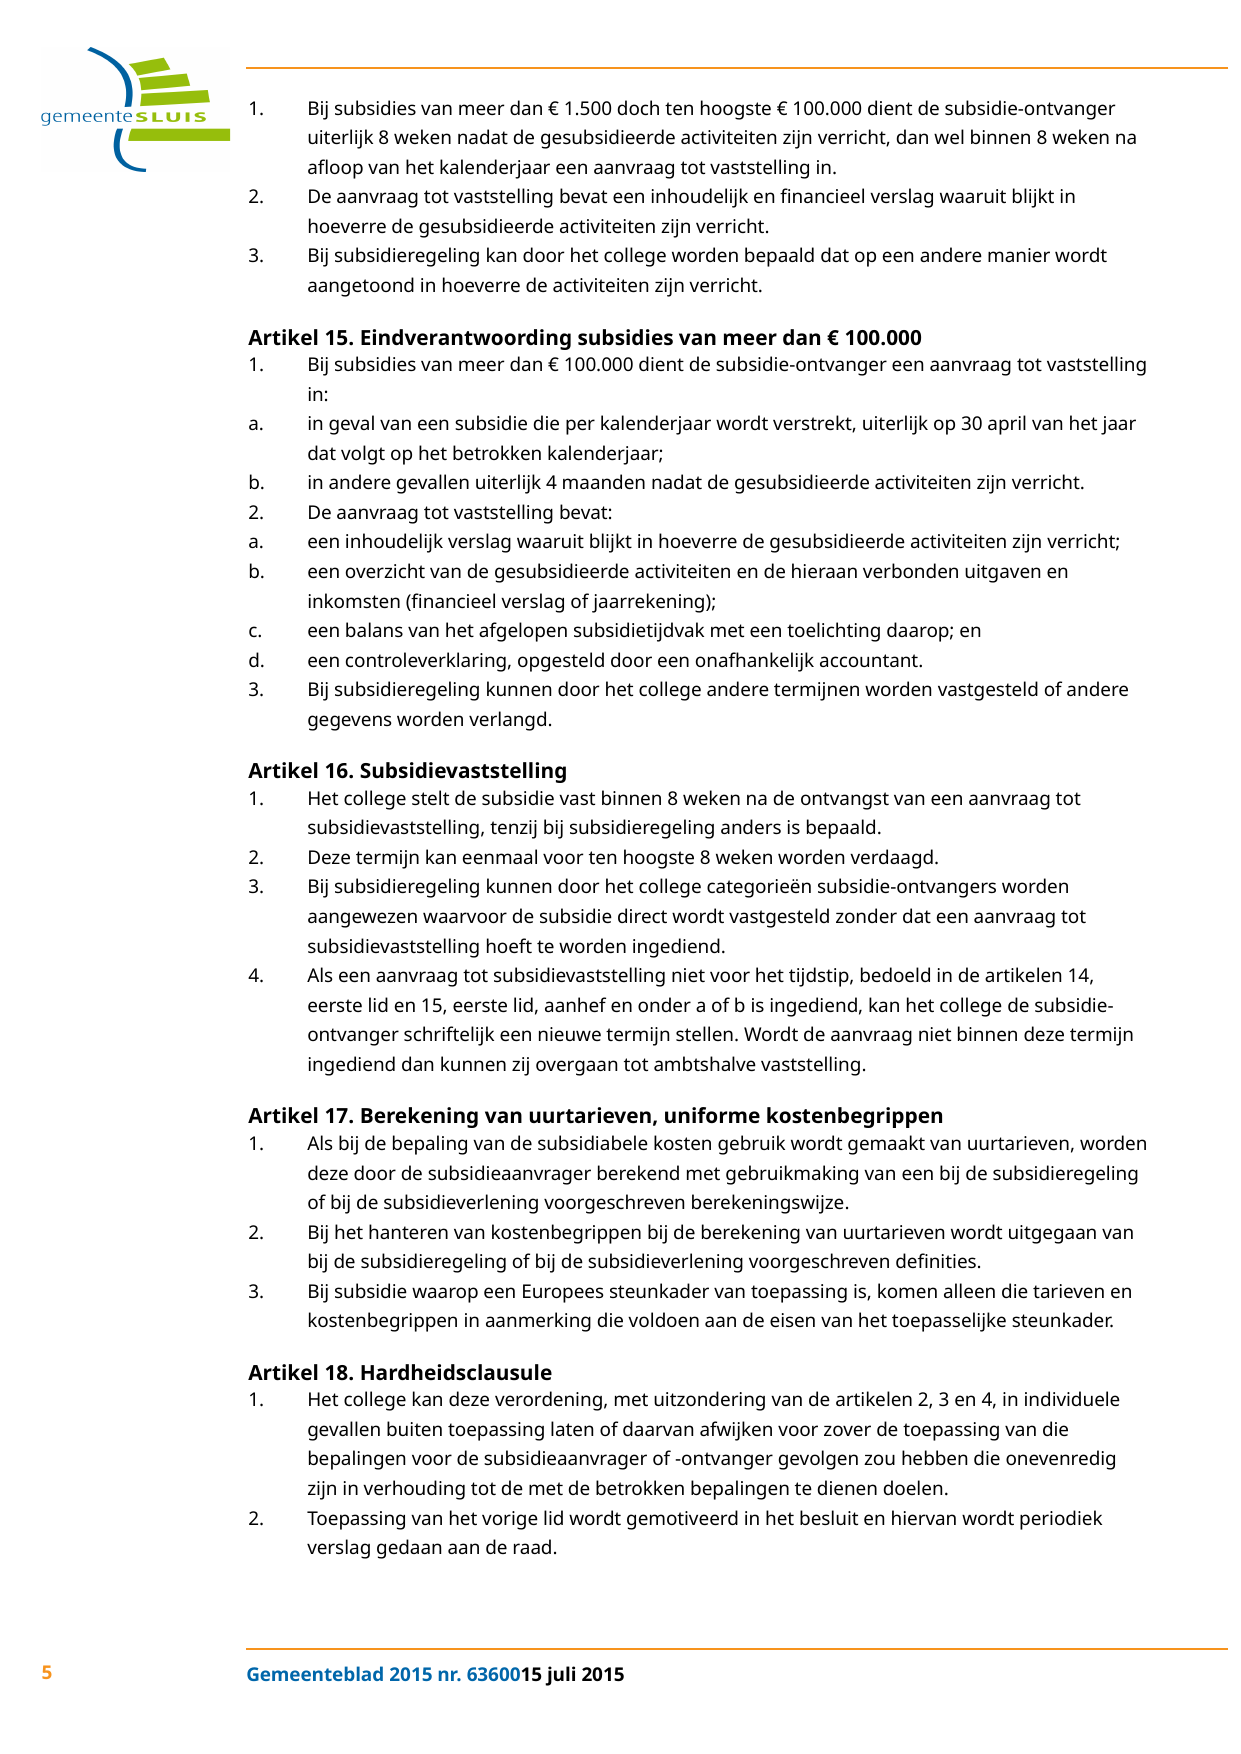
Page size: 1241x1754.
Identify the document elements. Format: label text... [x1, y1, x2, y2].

list Bij subsidieregeling kunnen door het college categorieën subsidie-ontvangers worden aangewezen waarvoor de subsidie direct wordt vastgesteld zonder dat een aanvraag tot subsidievaststelling hoeft te worden ingediend. [248, 874, 1152, 959]
list Bij subsidie waarop een Europees steunkader van toepassing is, komen alleen die tarieven en kostenbegrippen in aanmerking die voldoen aan de eisen van het toepasselijke steunkader. [248, 1278, 1152, 1333]
list Als een aanvraag tot subsidievaststelling niet voor het tijdstip, bedoeld in de artikelen 14, eerste lid en 15, eerste lid, aanhef en onder a of b is ingediend, kan het college de subsidie-ontvanger schriftelijk een nieuwe termijn stellen. Wordt de aanvraag niet binnen deze termijn ingediend dan kunnen zij overgaan tot ambtshalve vaststelling. [248, 962, 1152, 1077]
list Het college kan deze verordening, met uitzondering van de artikelen 2, 3 en 4, in individuele gevallen buiten toepassing laten of daarvan afwijken voor zover de toepassing van die bepalingen voor de subsidieaanvrager of -ontvanger gevolgen zou hebben die onevenredig zijn in verhouding tot de met de betrokken bepalingen te dienen doelen. [248, 1386, 1152, 1501]
list Als bij de bepaling van de subsidiabele kosten gebruik wordt gemaakt van uurtarieven, worden deze door de subsidieaanvrager berekend met gebruikmaking van een bij de subsidieregeling of bij de subsidieverlening voorgeschreven berekeningswijze. [248, 1130, 1152, 1215]
list in geval van een subsidie die per kalenderjaar wordt verstrekt, uiterlijk op 30 april van het jaar dat volgt op het betrokken kalenderjaar; [248, 410, 1152, 466]
list een balans van het afgelopen subsidietijdvak met een toelichting daarop; en [248, 617, 1152, 643]
list De aanvraag tot vaststelling bevat een inhoudelijk en financieel verslag waaruit blijkt in hoeverre de gesubsidieerde activiteiten zijn verricht. [248, 183, 1152, 239]
list Bij subsidieregeling kan door het college worden bepaald dat op een andere manier wordt aangetoond in hoeverre de activiteiten zijn verricht. [248, 243, 1152, 298]
list in andere gevallen uiterlijk 4 maanden nadat de gesubsidieerde activiteiten zijn verricht. [248, 469, 1152, 495]
picture [41, 47, 231, 172]
list Toepassing van het vorige lid wordt gemotiveerd in het besluit en hiervan wordt periodiek verslag gedaan aan de raad. [248, 1505, 1152, 1560]
text Artikel 15. Eindverantwoording subsidies van meer dan € 100.000 [248, 323, 1152, 351]
list Deze termijn kan eenmaal voor ten hoogste 8 weken worden verdaagd. [248, 844, 1152, 870]
list Het college stelt de subsidie vast binnen 8 weken na de ontvangst van een aanvraag tot subsidievaststelling, tenzij bij subsidieregeling anders is bepaald. [248, 785, 1152, 840]
list een inhoudelijk verslag waaruit blijkt in hoeverre de gesubsidieerde activiteiten zijn verricht; [248, 529, 1152, 554]
list Bij subsidieregeling kunnen door het college andere termijnen worden vastgesteld of andere gegevens worden verlangd. [248, 677, 1152, 732]
text Artikel 18. Hardheidsclausule [248, 1358, 1152, 1386]
list Bij subsidies van meer dan € 1.500 doch ten hoogste € 100.000 dient de subsidie-ontvanger uiterlijk 8 weken nadat de gesubsidieerde activiteiten zijn verricht, dan wel binnen 8 weken na afloop van het kalenderjaar een aanvraag tot vaststelling in. [248, 95, 1152, 180]
list Bij het hanteren van kostenbegrippen bij de berekening van uurtarieven wordt uitgegaan van bij de subsidieregeling of bij de subsidieverlening voorgeschreven definities. [248, 1219, 1152, 1274]
list een overzicht van de gesubsidieerde activiteiten en de hieraan verbonden uitgaven en inkomsten (financieel verslag of jaarrekening); [248, 558, 1152, 613]
list De aanvraag tot vaststelling bevat: [248, 499, 1152, 525]
text Artikel 17. Berekening van uurtarieven, uniforme kostenbegrippen [248, 1102, 1152, 1130]
list een controleverklaring, opgesteld door een onafhankelijk accountant. [248, 647, 1152, 673]
text Artikel 16. Subsidievaststelling [248, 757, 1152, 785]
list Bij subsidies van meer dan € 100.000 dient de subsidie-ontvanger een aanvraag tot vaststelling in: [248, 351, 1152, 406]
